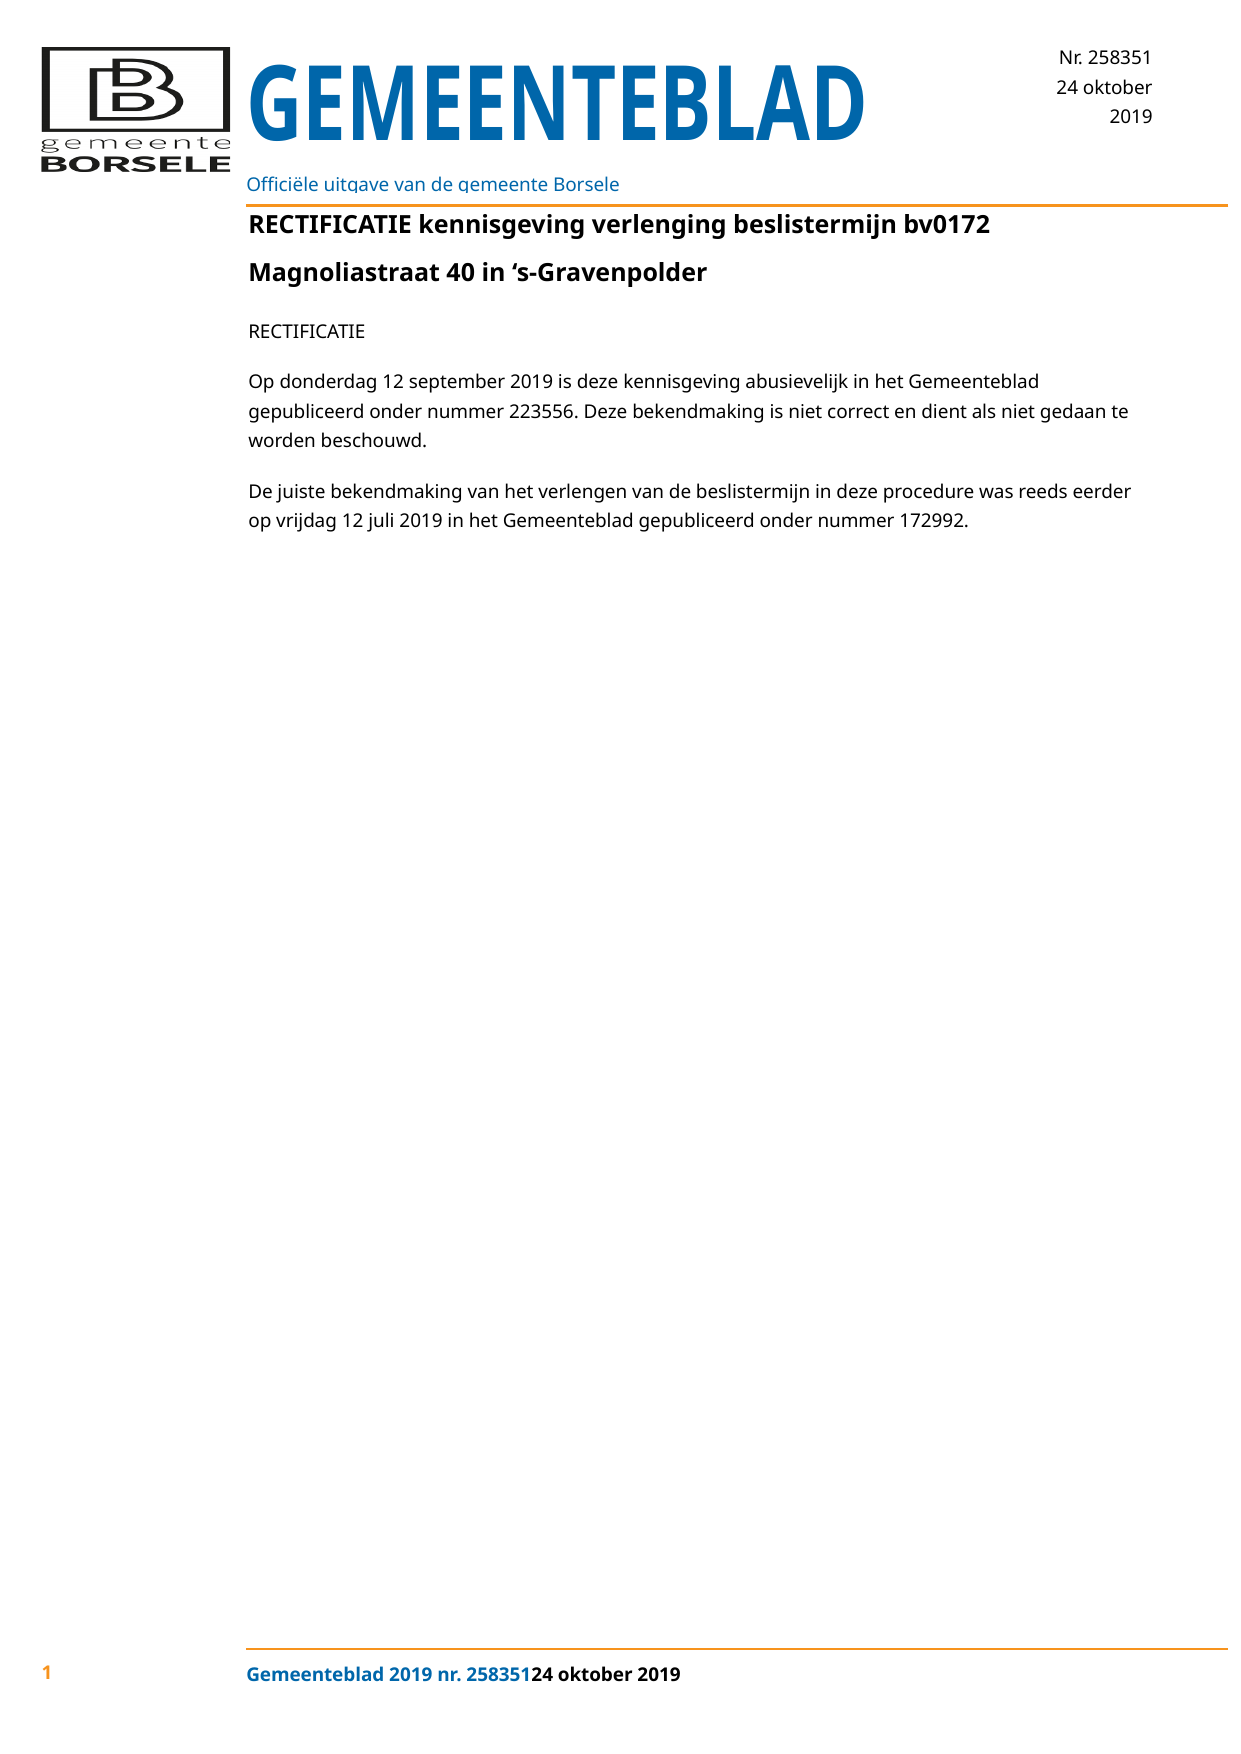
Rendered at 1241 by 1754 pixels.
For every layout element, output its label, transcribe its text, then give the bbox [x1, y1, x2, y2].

picture [41, 47, 231, 172]
text RECTIFICATIE kennisgeving verlenging beslistermijn bv0172 Magnoliastraat 40 in ‘s-Gravenpolder [248, 207, 1152, 288]
text RECTIFICATIE [248, 318, 1152, 344]
text De juiste bekendmaking van het verlengen van de beslistermijn in deze procedure was reeds eerder op vrijdag 12 juli 2019 in het Gemeenteblad gepubliceerd onder nummer 172992. [248, 478, 1152, 533]
text Op donderdag 12 september 2019 is deze kennisgeving abusievelijk in het Gemeenteblad gepubliceerd onder nummer 223556. Deze bekendmaking is niet correct en dient als niet gedaan te worden beschouwd. [248, 368, 1152, 453]
